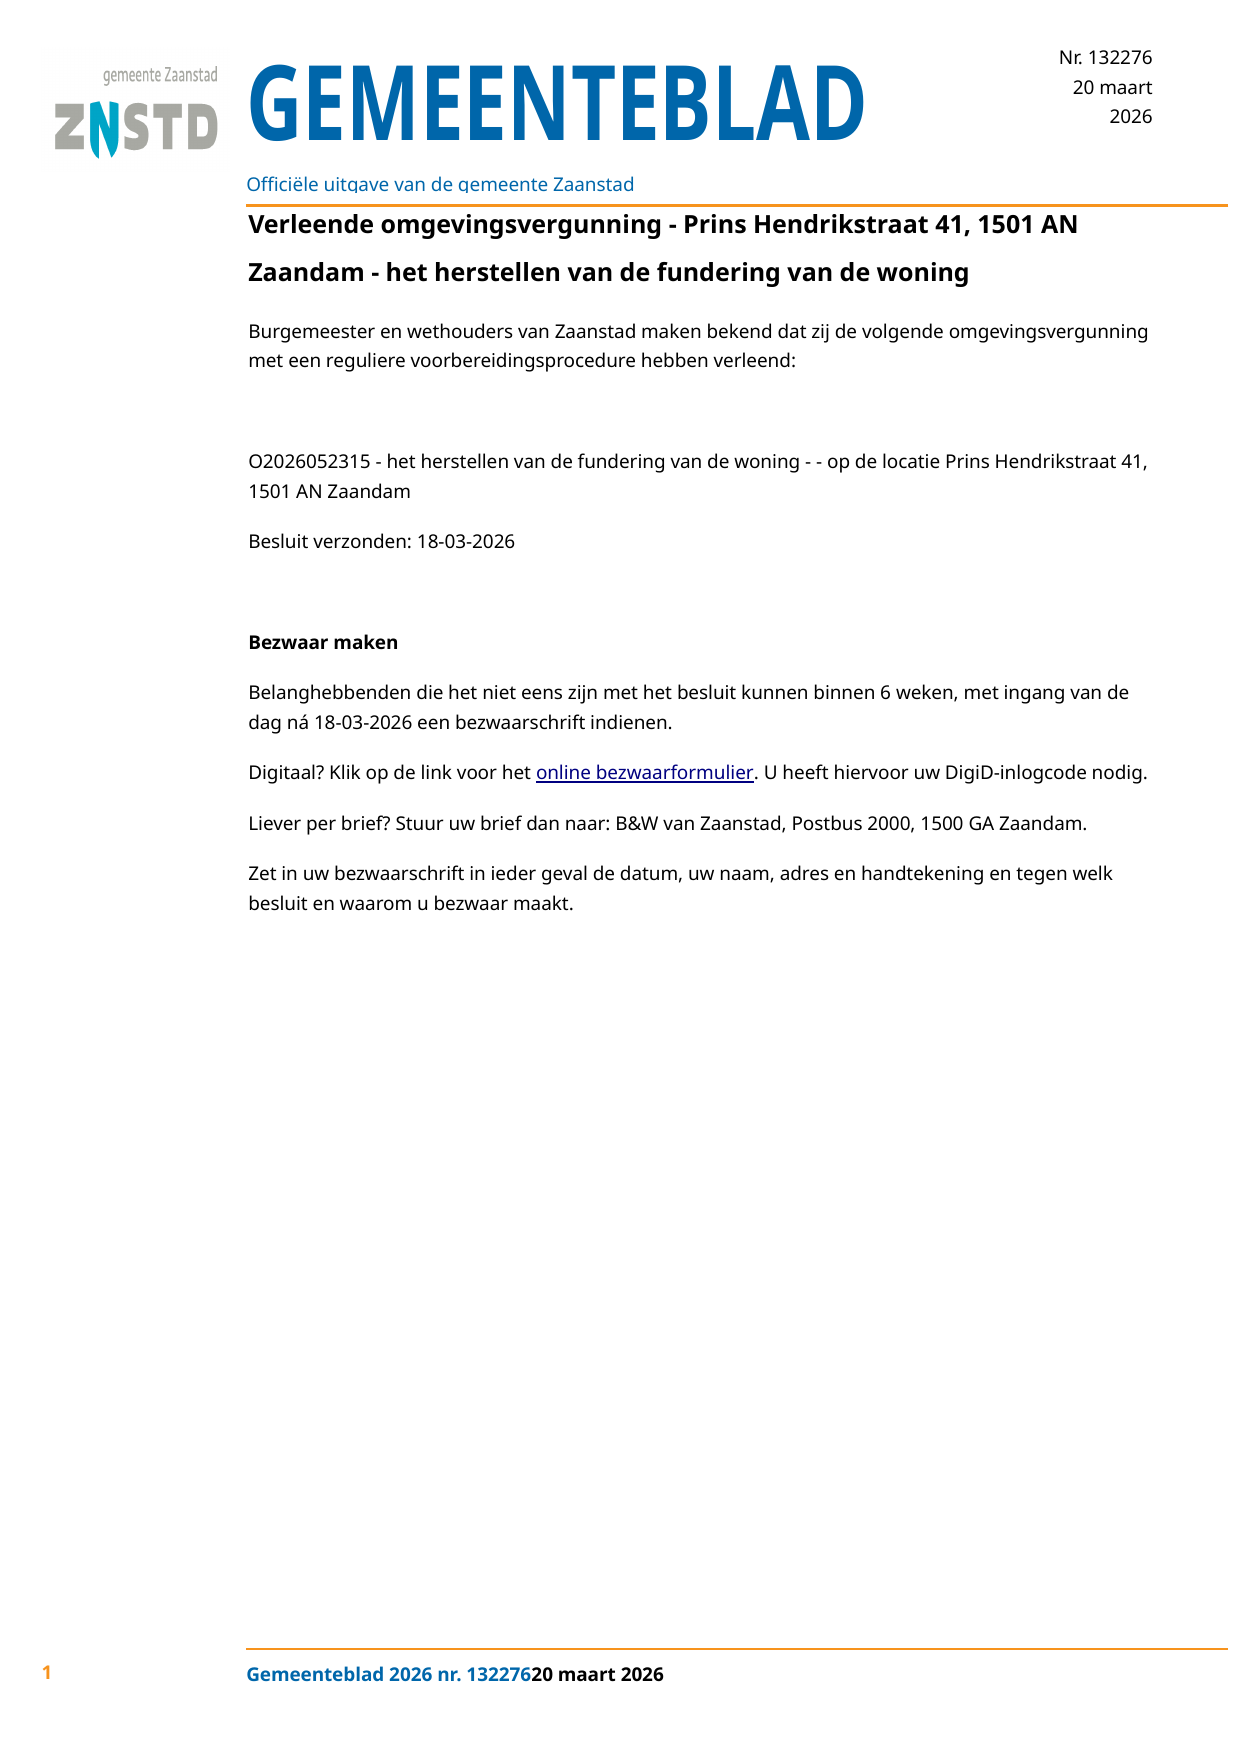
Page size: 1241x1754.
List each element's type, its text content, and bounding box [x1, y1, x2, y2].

text Digitaal? Klik op de link voor het online bezwaarformulier. U heeft hiervoor uw DigiD-inlogcode nodig. [248, 759, 1152, 785]
text Zet in uw bezwaarschrift in ieder geval de datum, uw naam, adres en handtekening en tegen welk besluit en waarom u bezwaar maakt. [248, 860, 1152, 916]
text Liever per brief? Stuur uw brief dan naar: B&W van Zaanstad, Postbus 2000, 1500 GA Zaandam. [248, 810, 1152, 836]
text Belanghebbenden die het niet eens zijn met het besluit kunnen binnen 6 weken, met ingang van de dag ná 18-03-2026 een bezwaarschrift indienen. [248, 679, 1152, 735]
text Burgemeester en wethouders van Zaanstad maken bekend dat zij de volgende omgevingsvergunning met een reguliere voorbereidingsprocedure hebben verleend: [248, 318, 1152, 373]
picture [41, 47, 231, 172]
text Bezwaar maken [248, 629, 1152, 655]
text O2026052315 - het herstellen van de fundering van de woning - - op de locatie Prins Hendrikstraat 41, 1501 AN Zaandam [248, 448, 1152, 504]
text Verleende omgevingsvergunning - Prins Hendrikstraat 41, 1501 AN Zaandam - het herstellen van de fundering van de woning [248, 207, 1152, 288]
text Besluit verzonden: 18-03-2026 [248, 528, 1152, 554]
